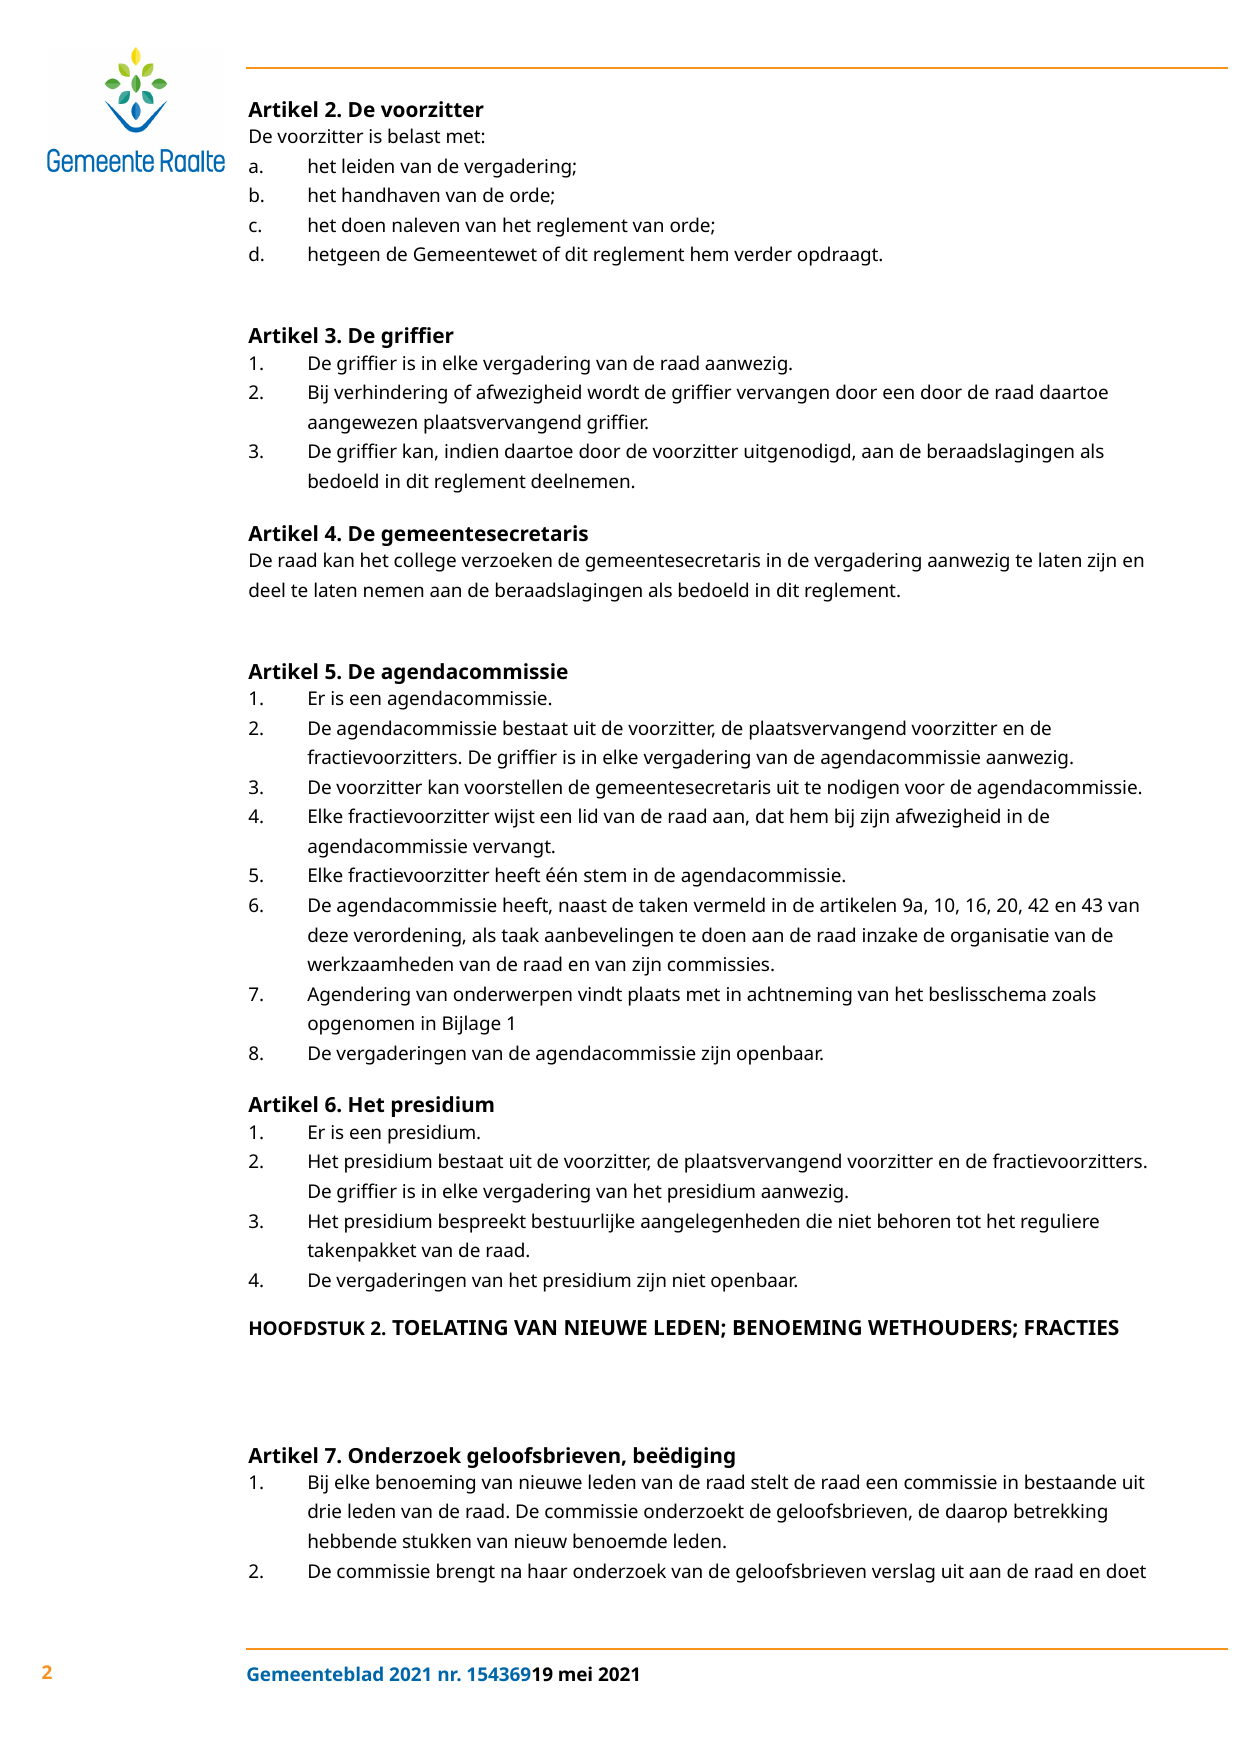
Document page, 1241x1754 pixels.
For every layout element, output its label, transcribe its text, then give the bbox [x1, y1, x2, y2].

list het leiden van de vergadering; [248, 153, 1152, 178]
list De voorzitter kan voorstellen de gemeentesecretaris uit te nodigen voor de agendacommissie. [248, 774, 1152, 800]
list De griffier is in elke vergadering van de raad aanwezig. [248, 350, 1152, 376]
list De agendacommissie bestaat uit de voorzitter, de plaatsvervangend voorzitter en de fractievoorzitters. De griffier is in elke vergadering van de agendacommissie aanwezig. [248, 715, 1152, 770]
list Elke fractievoorzitter heeft één stem in de agendacommissie. [248, 863, 1152, 888]
list het handhaven van de orde; [248, 182, 1152, 208]
text Artikel 5. De agendacommissie [248, 657, 1152, 685]
list Het presidium bestaat uit de voorzitter, de plaatsvervangend voorzitter en de fractievoorzitters. De griffier is in elke vergadering van het presidium aanwezig. [248, 1149, 1152, 1204]
list De vergaderingen van de agendacommissie zijn openbaar. [248, 1040, 1152, 1066]
list Bij elke benoeming van nieuwe leden van de raad stelt de raad een commissie in bestaande uit drie leden van de raad. De commissie onderzoekt de geloofsbrieven, de daarop betrekking hebbende stukken van nieuw benoemde leden. [248, 1469, 1152, 1554]
list het doen naleven van het reglement van orde; [248, 212, 1152, 238]
list Er is een presidium. [248, 1119, 1152, 1145]
list hetgeen de Gemeentewet of dit reglement hem verder opdraagt. [248, 242, 1152, 267]
list Er is een agendacommissie. [248, 685, 1152, 711]
list Agendering van onderwerpen vindt plaats met in achtneming van het beslisschema zoals opgenomen in Bijlage 1 [248, 981, 1152, 1036]
list Elke fractievoorzitter wijst een lid van de raad aan, dat hem bij zijn afwezigheid in de agendacommissie vervangt. [248, 803, 1152, 859]
text Artikel 2. De voorzitter [248, 95, 1152, 123]
text HOOFDSTUK 2. TOELATING VAN NIEUWE LEDEN; BENOEMING WETHOUDERS; FRACTIES [248, 1313, 1152, 1341]
list De vergaderingen van het presidium zijn niet openbaar. [248, 1267, 1152, 1293]
text Artikel 6. Het presidium [248, 1091, 1152, 1119]
picture [41, 47, 231, 172]
list De agendacommissie heeft, naast de taken vermeld in de artikelen 9a, 10, 16, 20, 42 en 43 van deze verordening, als taak aanbevelingen te doen aan de raad inzake de organisatie van de werkzaamheden van de raad en van zijn commissies. [248, 892, 1152, 977]
list Het presidium bespreekt bestuurlijke aangelegenheden die niet behoren tot het reguliere takenpakket van de raad. [248, 1208, 1152, 1263]
list De griffier kan, indien daartoe door de voorzitter uitgenodigd, aan de beraadslagingen als bedoeld in dit reglement deelnemen. [248, 439, 1152, 494]
text Artikel 7. Onderzoek geloofsbrieven, beëdiging [248, 1441, 1152, 1469]
text Artikel 3. De griffier [248, 322, 1152, 350]
text Artikel 4. De gemeentesecretaris [248, 519, 1152, 547]
text De voorzitter is belast met: [248, 123, 1152, 149]
text De raad kan het college verzoeken de gemeentesecretaris in de vergadering aanwezig te laten zijn en deel te laten nemen aan de beraadslagingen als bedoeld in dit reglement. [248, 547, 1152, 602]
list De commissie brengt na haar onderzoek van de geloofsbrieven verslag uit aan de raad en doet [248, 1558, 1152, 1584]
list Bij verhindering of afwezigheid wordt de griffier vervangen door een door de raad daartoe aangewezen plaatsvervangend griffier. [248, 379, 1152, 435]
